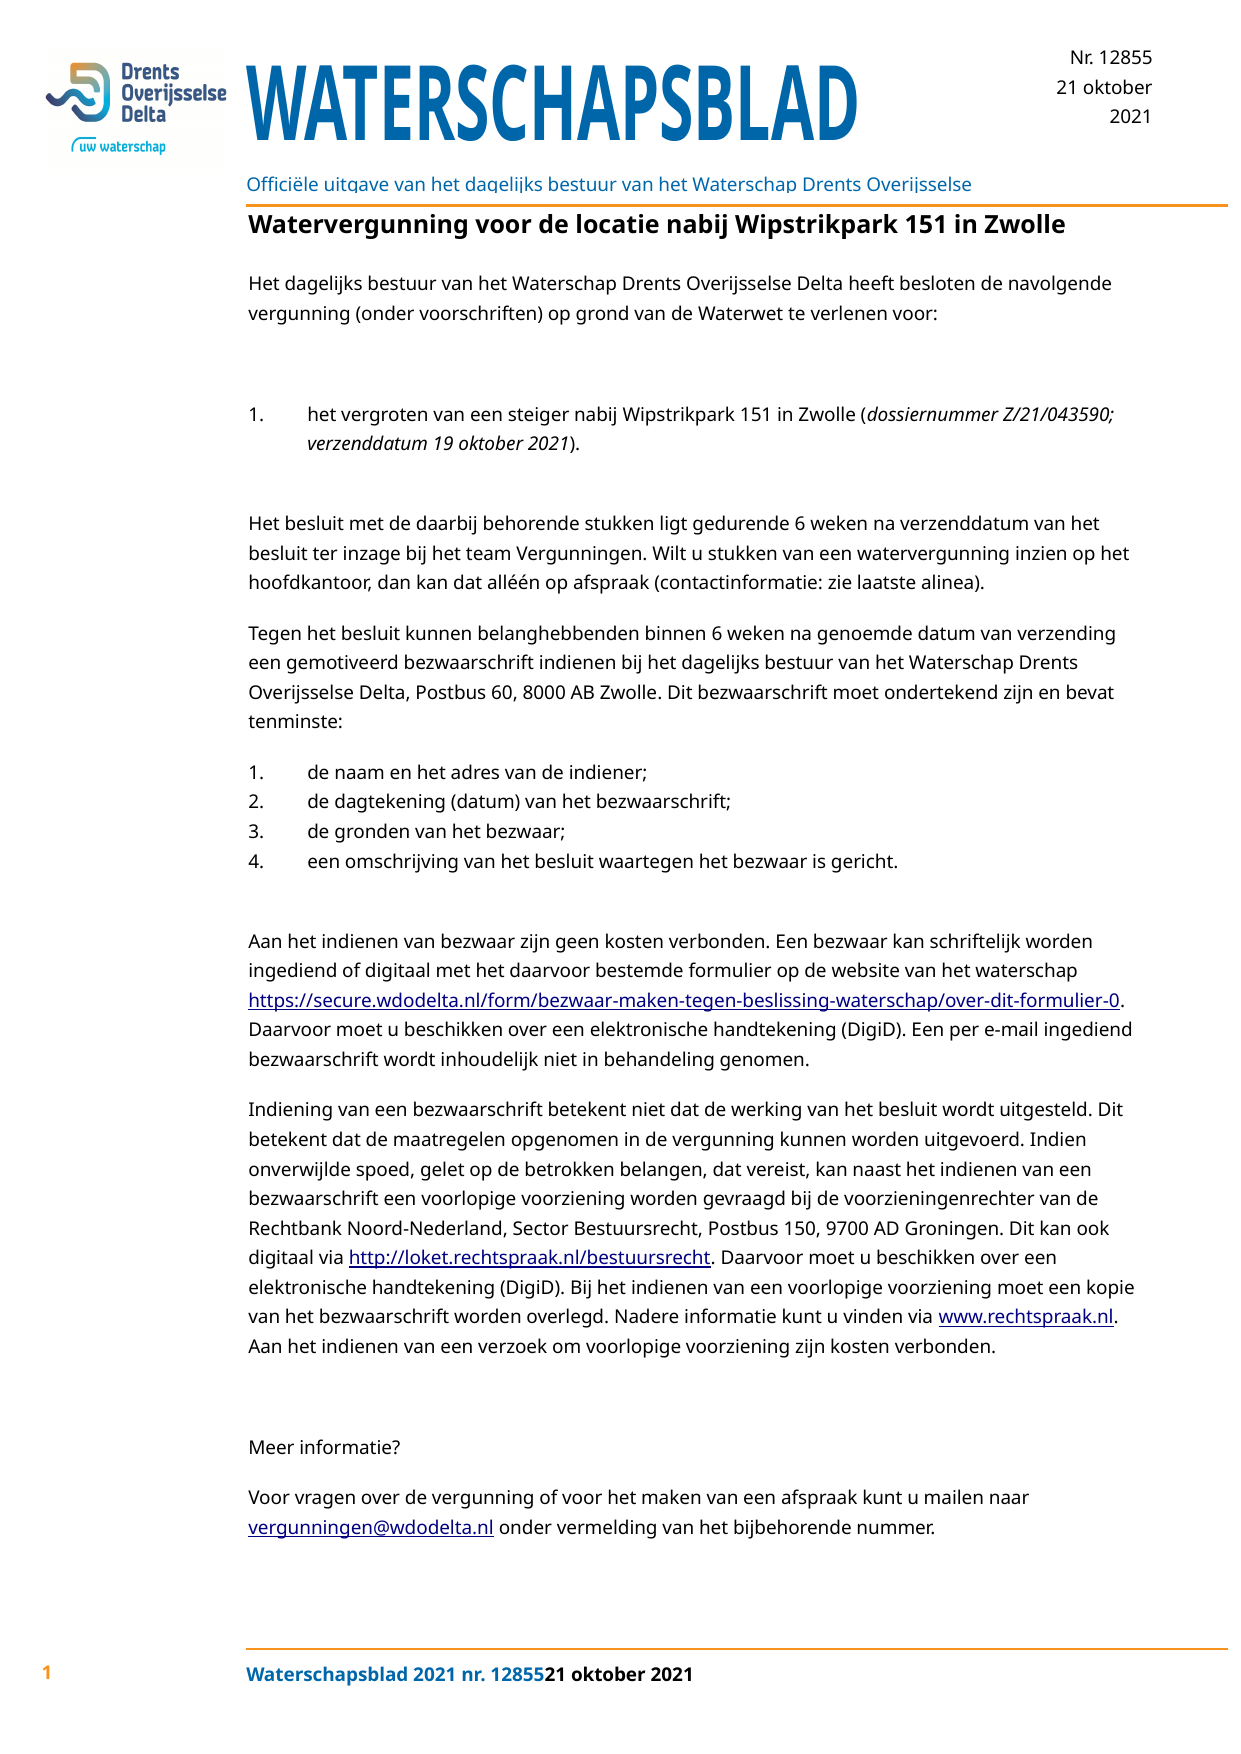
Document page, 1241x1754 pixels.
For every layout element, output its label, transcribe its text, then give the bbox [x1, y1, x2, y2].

text Voor vragen over de vergunning of voor het maken van een afspraak kunt u mailen naar vergunningen@wdodelta.nl onder vermelding van het bijbehorende nummer. [248, 1484, 1152, 1540]
list de naam en het adres van de indiener; [248, 759, 1152, 785]
text Aan het indienen van bezwaar zijn geen kosten verbonden. Een bezwaar kan schriftelijk worden ingediend of digitaal met het daarvoor bestemde formulier op de website van het waterschap https://secure.wdodelta.nl/form/bezwaar-maken-tegen-beslissing-waterschap/over-dit-formulier-0. Daarvoor moet u beschikken over een elektronische handtekening (DigiD). Een per e-mail ingediend bezwaarschrift wordt inhoudelijk niet in behandeling genomen. [248, 928, 1152, 1072]
text Het besluit met de daarbij behorende stukken ligt gedurende 6 weken na verzenddatum van het besluit ter inzage bij het team Vergunningen. Wilt u stukken van een watervergunning inzien op het hoofdkantoor, dan kan dat alléén op afspraak (contactinformatie: zie laatste alinea). [248, 510, 1152, 595]
text Tegen het besluit kunnen belanghebbenden binnen 6 weken na genoemde datum van verzending een gemotiveerd bezwaarschrift indienen bij het dagelijks bestuur van het Waterschap Drents Overijsselse Delta, Postbus 60, 8000 AB Zwolle. Dit bezwaarschrift moet ondertekend zijn en bevat tenminste: [248, 620, 1152, 734]
list de dagtekening (datum) van het bezwaarschrift; [248, 789, 1152, 814]
picture [41, 47, 231, 172]
text Meer informatie? [248, 1434, 1152, 1460]
text Indiening van een bezwaarschrift betekent niet dat de werking van het besluit wordt uitgesteld. Dit betekent dat de maatregelen opgenomen in de vergunning kunnen worden uitgevoerd. Indien onverwijlde spoed, gelet op de betrokken belangen, dat vereist, kan naast het indienen van een bezwaarschrift een voorlopige voorziening worden gevraagd bij de voorzieningenrechter van de Rechtbank Noord-Nederland, Sector Bestuursrecht, Postbus 150, 9700 AD Groningen. Dit kan ook digitaal via http://loket.rechtspraak.nl/bestuursrecht. Daarvoor moet u beschikken over een elektronische handtekening (DigiD). Bij het indienen van een voorlopige voorziening moet een kopie van het bezwaarschrift worden overlegd. Nadere informatie kunt u vinden via www.rechtspraak.nl. Aan het indienen van een verzoek om voorlopige voorziening zijn kosten verbonden. [248, 1097, 1152, 1359]
list de gronden van het bezwaar; [248, 818, 1152, 844]
list het vergroten van een steiger nabij Wipstrikpark 151 in Zwolle (dossiernummer Z/21/043590; verzenddatum 19 oktober 2021). [248, 401, 1152, 456]
text Watervergunning voor de locatie nabij Wipstrikpark 151 in Zwolle [248, 207, 1152, 241]
list een omschrijving van het besluit waartegen het bezwaar is gericht. [248, 848, 1152, 873]
text Het dagelijks bestuur van het Waterschap Drents Overijsselse Delta heeft besloten de navolgende vergunning (onder voorschriften) op grond van de Waterwet te verlenen voor: [248, 270, 1152, 326]
